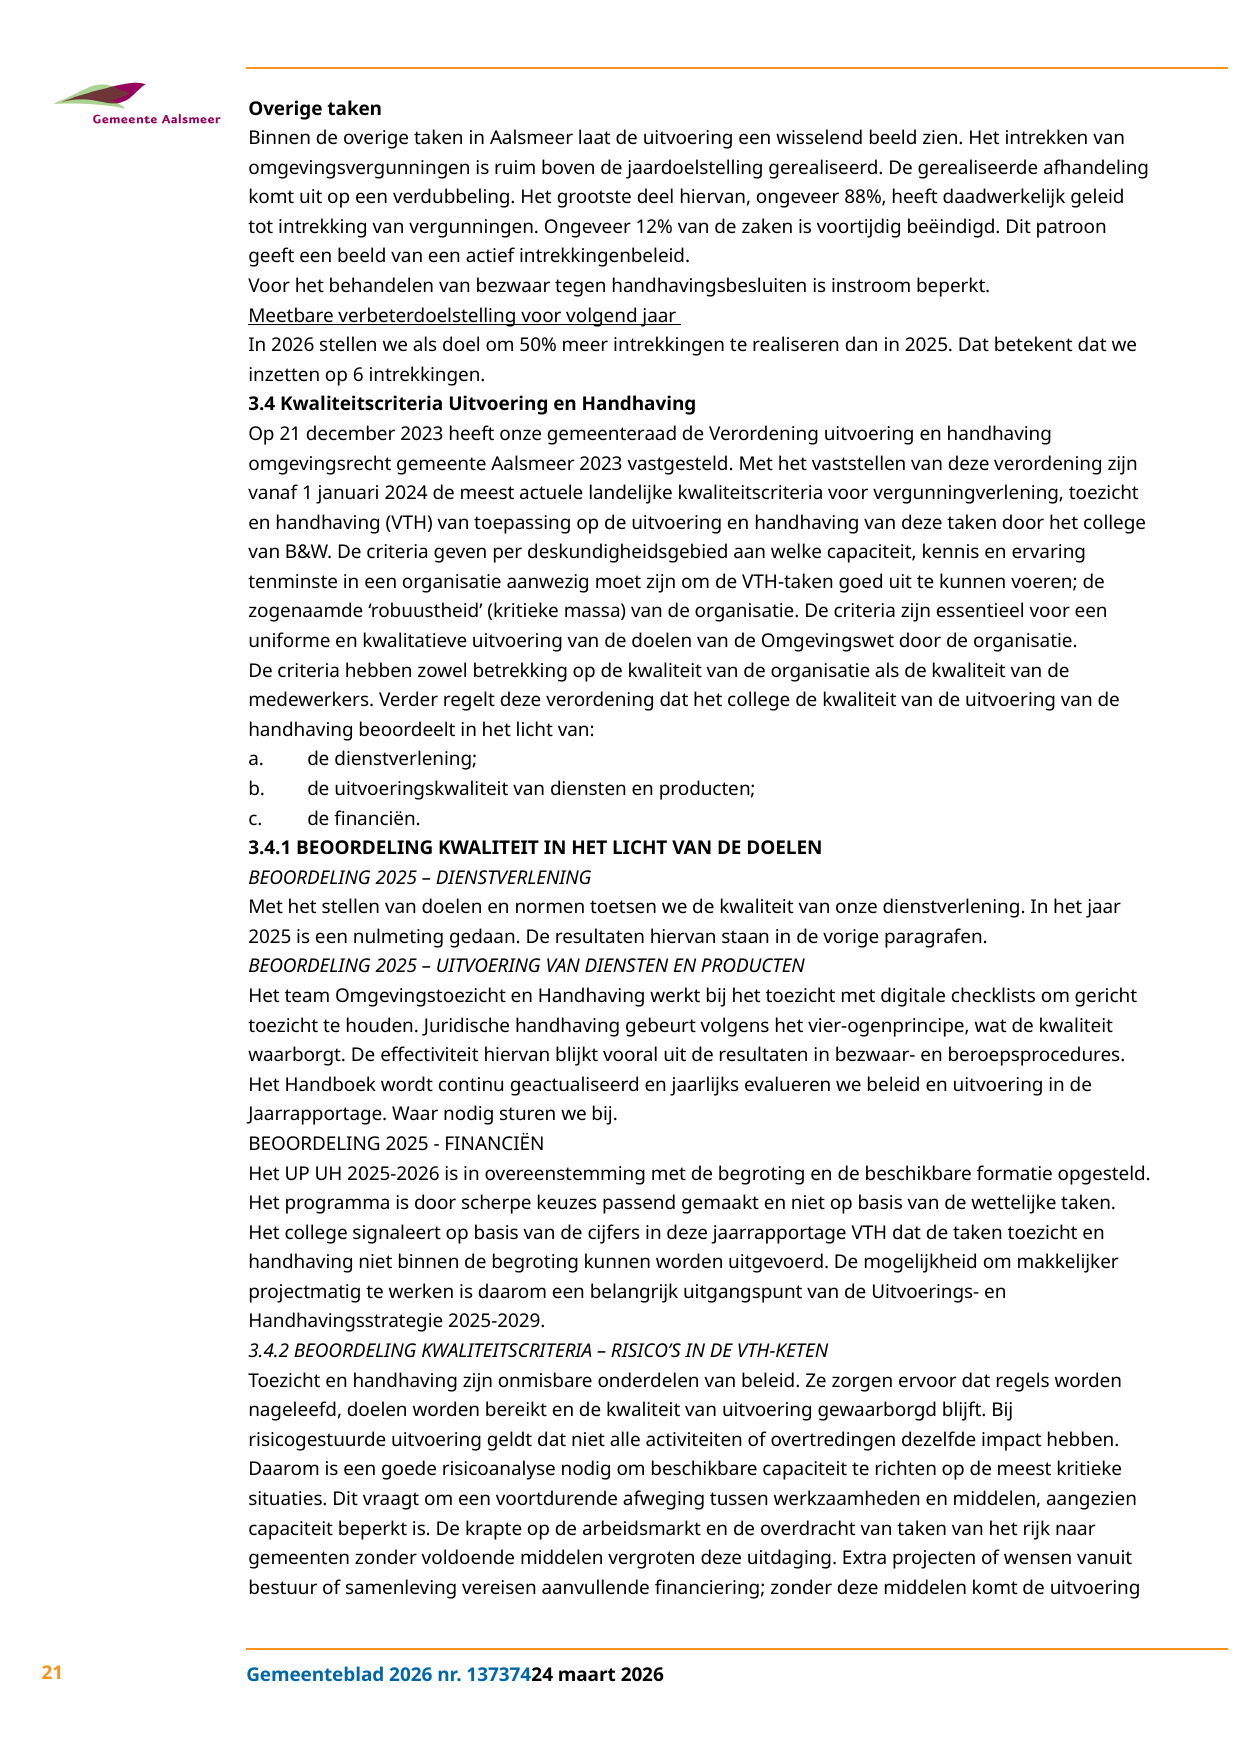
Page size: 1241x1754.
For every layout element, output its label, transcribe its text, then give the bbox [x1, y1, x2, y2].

text Het team Omgevingstoezicht en Handhaving werkt bij het toezicht met digitale checklists om gericht toezicht te houden. Juridische handhaving gebeurt volgens het vier-ogenprincipe, wat de kwaliteit waarborgt. De effectiviteit hiervan blijkt vooral uit de resultaten in bezwaar- en beroepsprocedures. Het Handboek wordt continu geactualiseerd en jaarlijks evalueren we beleid en uitvoering in de Jaarrapportage. Waar nodig sturen we bij. [248, 982, 1152, 1126]
text Het UP UH 2025-2026 is in overeenstemming met de begroting en de beschikbare formatie opgesteld. Het programma is door scherpe keuzes passend gemaakt en niet op basis van de wettelijke taken. Het college signaleert op basis van de cijfers in deze jaarrapportage VTH dat de taken toezicht en handhaving niet binnen de begroting kunnen worden uitgevoerd. De mogelijkheid om makkelijker projectmatig te werken is daarom een belangrijk uitgangspunt van de Uitvoerings- en Handhavingsstrategie 2025-2029. [248, 1160, 1152, 1333]
text Binnen de overige taken in Aalsmeer laat de uitvoering een wisselend beeld zien. Het intrekken van omgevingsvergunningen is ruim boven de jaardoelstelling gerealiseerd. De gerealiseerde afhandeling komt uit op een verdubbeling. Het grootste deel hiervan, ongeveer 88%, heeft daadwerkelijk geleid tot intrekking van vergunningen. Ongeveer 12% van de zaken is voortijdig beëindigd. Dit patroon geeft een beeld van een actief intrekkingenbeleid. [248, 124, 1152, 268]
text Daarom is een goede risicoanalyse nodig om beschikbare capaciteit te richten op de meest kritieke situaties. Dit vraagt om een voortdurende afweging tussen werkzaamheden en middelen, aangezien capaciteit beperkt is. De krapte op de arbeidsmarkt en de overdracht van taken van het rijk naar gemeenten zonder voldoende middelen vergroten deze uitdaging. Extra projecten of wensen vanuit bestuur of samenleving vereisen aanvullende financiering; zonder deze middelen komt de uitvoering [248, 1456, 1152, 1600]
text De criteria hebben zowel betrekking op de kwaliteit van de organisatie als de kwaliteit van de medewerkers. Verder regelt deze verordening dat het college de kwaliteit van de uitvoering van de handhaving beoordeelt in het licht van: [248, 657, 1152, 742]
text 3.4 Kwaliteitscriteria Uitvoering en Handhaving [248, 391, 1152, 416]
list de dienstverlening; [248, 746, 1152, 771]
text In 2026 stellen we als doel om 50% meer intrekkingen te realiseren dan in 2025. Dat betekent dat we inzetten op 6 intrekkingen. [248, 331, 1152, 387]
text Toezicht en handhaving zijn onmisbare onderdelen van beleid. Ze zorgen ervoor dat regels worden nageleefd, doelen worden bereikt en de kwaliteit van uitvoering gewaarborgd blijft. Bij risicogestuurde uitvoering geldt dat niet alle activiteiten of overtredingen dezelfde impact hebben. [248, 1367, 1152, 1452]
text Overige taken [248, 95, 1152, 121]
text Met het stellen van doelen en normen toetsen we de kwaliteit van onze dienstverlening. In het jaar 2025 is een nulmeting gedaan. De resultaten hiervan staan in de vorige paragrafen. [248, 893, 1152, 949]
text BEOORDELING 2025 – UITVOERING VAN DIENSTEN EN PRODUCTEN [248, 953, 1152, 978]
text Op 21 december 2023 heeft onze gemeenteraad de Verordening uitvoering en handhaving omgevingsrecht gemeente Aalsmeer 2023 vastgesteld. Met het vaststellen van deze verordening zijn vanaf 1 januari 2024 de meest actuele landelijke kwaliteitscriteria voor vergunningverlening, toezicht en handhaving (VTH) van toepassing op de uitvoering en handhaving van deze taken door het college van B&W. De criteria geven per deskundigheidsgebied aan welke capaciteit, kennis en ervaring tenminste in een organisatie aanwezig moet zijn om de VTH-taken goed uit te kunnen voeren; de zogenaamde ‘robuustheid’ (kritieke massa) van de organisatie. De criteria zijn essentieel voor een uniforme en kwalitatieve uitvoering van de doelen van de Omgevingswet door de organisatie. [248, 420, 1152, 653]
text Voor het behandelen van bezwaar tegen handhavingsbesluiten is instroom beperkt. [248, 272, 1152, 298]
text 3.4.1 BEOORDELING KWALITEIT IN HET LICHT VAN DE DOELEN [248, 834, 1152, 860]
list de uitvoeringskwaliteit van diensten en producten; [248, 775, 1152, 801]
text Meetbare verbeterdoelstelling voor volgend jaar [248, 302, 1152, 328]
text BEOORDELING 2025 - FINANCIËN [248, 1130, 1152, 1156]
text 3.4.2 BEOORDELING KWALITEITSCRITERIA – RISICO’S IN DE VTH-KETEN [248, 1337, 1152, 1363]
text BEOORDELING 2025 – DIENSTVERLENING [248, 864, 1152, 890]
picture [41, 47, 231, 172]
list de financiën. [248, 805, 1152, 831]
